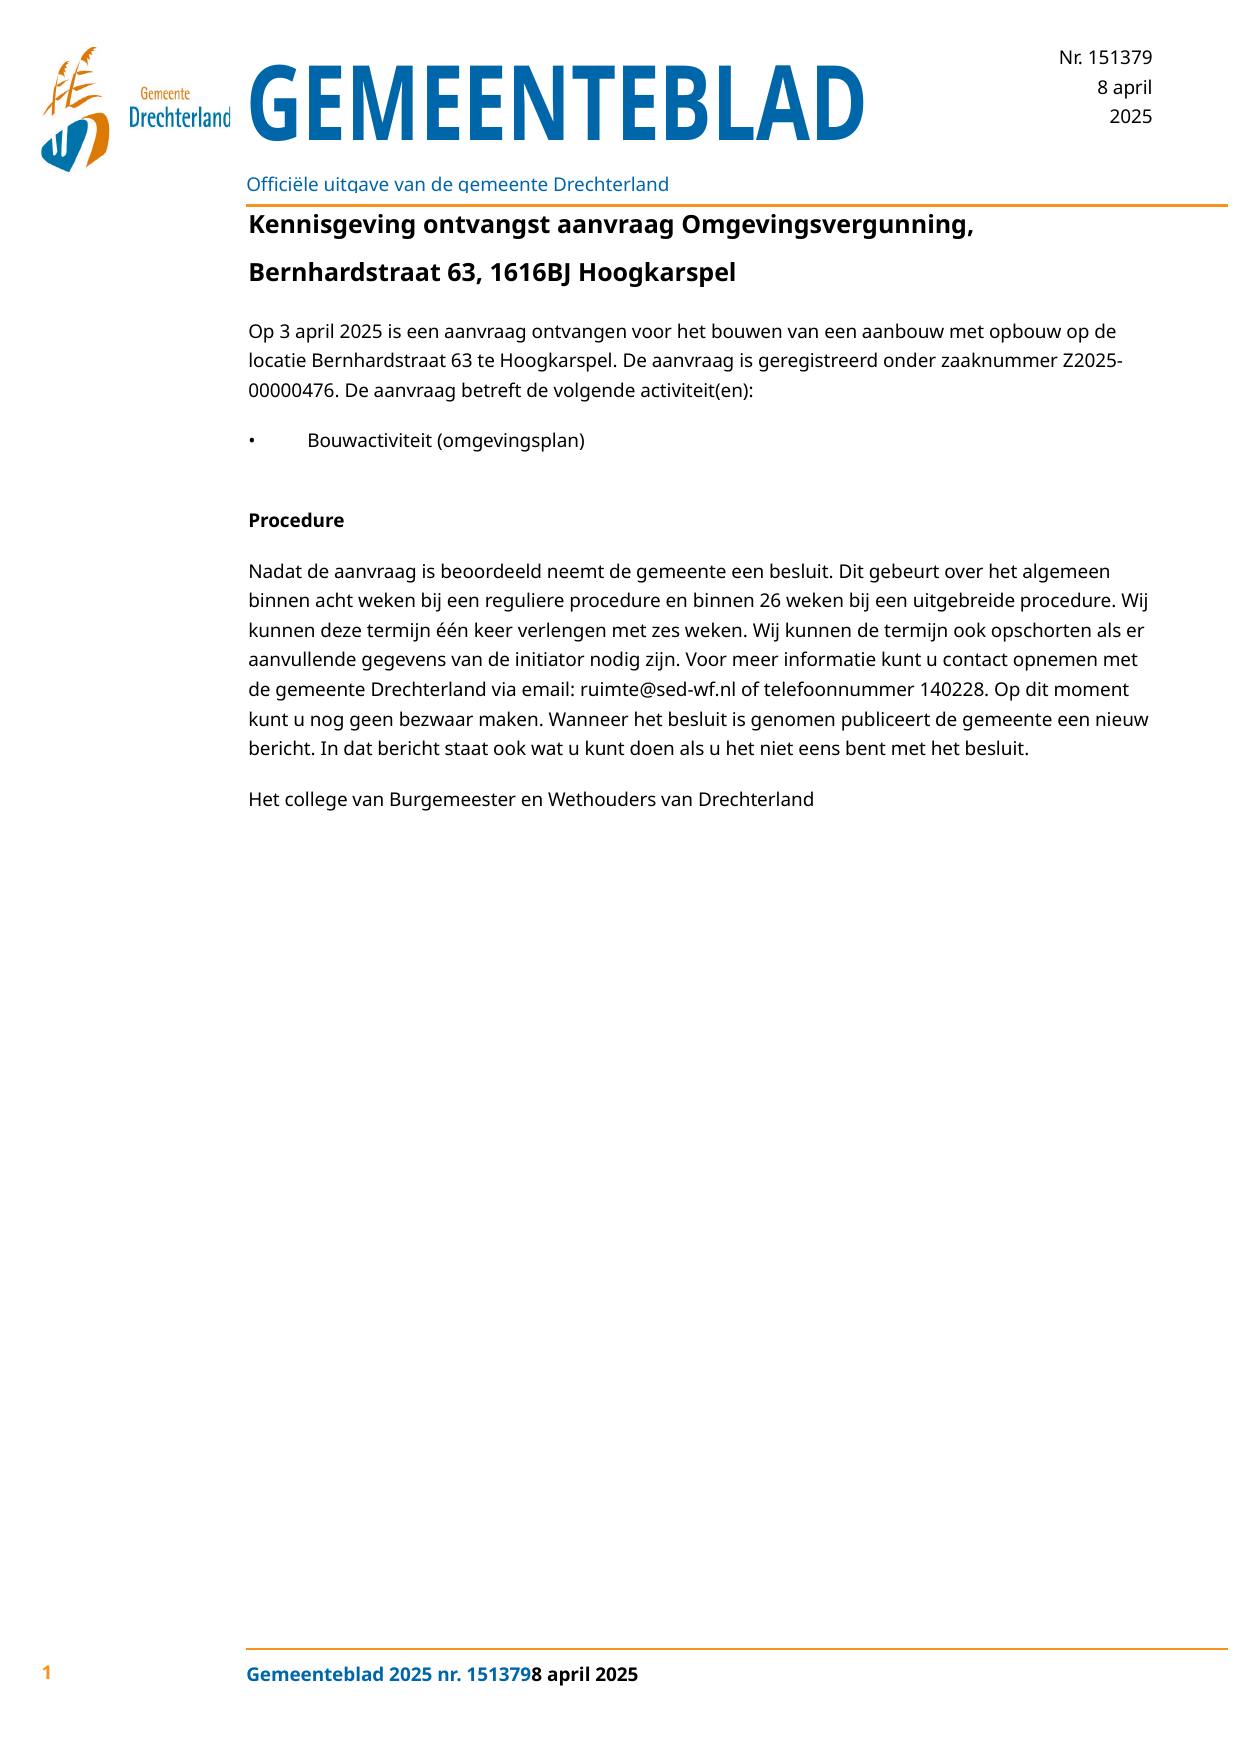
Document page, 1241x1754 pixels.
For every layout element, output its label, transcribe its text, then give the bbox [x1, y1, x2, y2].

text Procedure [248, 507, 1152, 533]
text Nadat de aanvraag is beoordeeld neemt de gemeente een besluit. Dit gebeurt over het algemeen binnen acht weken bij een reguliere procedure en binnen 26 weken bij een uitgebreide procedure. Wij kunnen deze termijn één keer verlengen met zes weken. Wij kunnen de termijn ook opschorten als er aanvullende gegevens van de initiator nodig zijn. Voor meer informatie kunt u contact opnemen met de gemeente Drechterland via email: ruimte@sed-wf.nl of telefoonnummer 140228. Op dit moment kunt u nog geen bezwaar maken. Wanneer het besluit is genomen publiceert de gemeente een nieuw bericht. In dat bericht staat ook wat u kunt doen als u het niet eens bent met het besluit. [248, 558, 1152, 761]
picture [226, 115, 231, 124]
text Op 3 april 2025 is een aanvraag ontvangen voor het bouwen van een aanbouw met opbouw op de locatie Bernhardstraat 63 te Hoogkarspel. De aanvraag is geregistreerd onder zaaknummer Z2025-00000476. De aanvraag betreft de volgende activiteit(en): [248, 318, 1152, 403]
picture [41, 158, 64, 172]
text Het college van Burgemeester en Wethouders van Drechterland [248, 786, 1152, 812]
picture [41, 47, 231, 172]
list Bouwactiviteit (omgevingsplan) [248, 427, 1152, 453]
text Kennisgeving ontvangst aanvraag Omgevingsvergunning, Bernhardstraat 63, 1616BJ Hoogkarspel [248, 207, 1152, 288]
